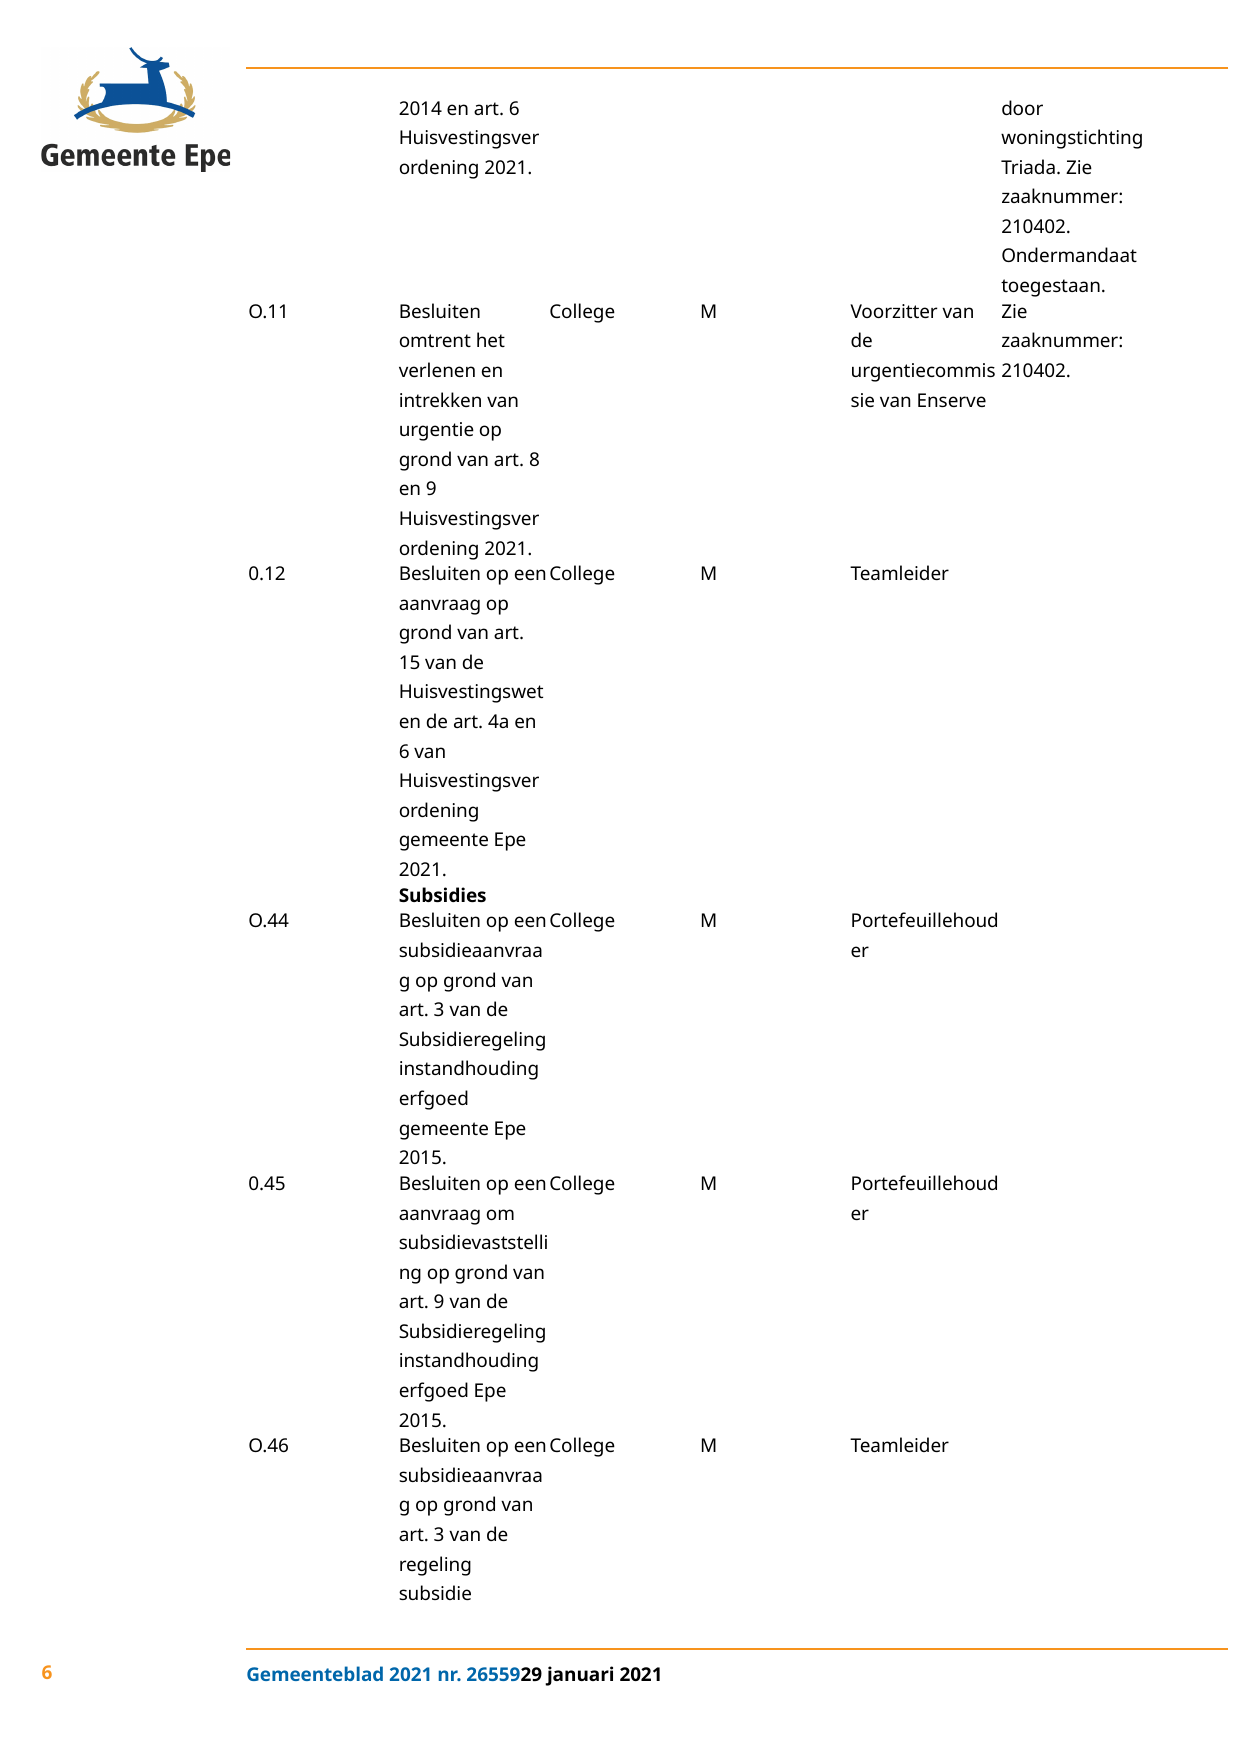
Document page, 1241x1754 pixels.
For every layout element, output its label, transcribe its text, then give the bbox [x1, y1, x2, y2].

table_cell Teamleider [850, 560, 1001, 882]
table_cell College [549, 908, 700, 1170]
table_cell Besluiten op een aanvraag om subsidievaststelling op grond van art. 9 van de Subsidieregeling instandhouding erfgoed Epe 2015. [399, 1170, 549, 1432]
table_cell Teamleider [850, 1433, 1001, 1606]
table_cell College [549, 298, 700, 560]
table_cell 2014 en art. 6 Huisvestingsverordening 2021. [399, 95, 549, 298]
table_cell Besluiten op een subsidieaanvraag op grond van art. 3 van de Subsidieregeling instandhouding erfgoed gemeente Epe 2015. [399, 908, 549, 1170]
table_cell [549, 95, 700, 298]
table_cell [850, 95, 1001, 298]
table_cell 0.12 [248, 560, 398, 882]
table_cell College [549, 1433, 700, 1606]
table_cell door woningstichting Triada. Zie zaaknummer: 210402. Ondermandaat toegestaan. [1001, 95, 1152, 298]
table_cell [1001, 1433, 1152, 1606]
table_cell [1001, 908, 1152, 1170]
table_cell [850, 882, 1001, 908]
table_cell Besluiten op een subsidieaanvraag op grond van art. 3 van de regeling subsidie [399, 1433, 549, 1606]
table_cell M [700, 298, 850, 560]
table_cell M [700, 908, 850, 1170]
picture [41, 47, 231, 172]
table_cell Portefeuillehouder [850, 908, 1001, 1170]
table_cell M [700, 1170, 850, 1432]
table_cell [700, 882, 850, 908]
table_cell Besluiten op een aanvraag op grond van art. 15 van de Huisvestingswet en de art. 4a en 6 van Huisvestingsverordening gemeente Epe 2021. [399, 560, 549, 882]
table_cell Portefeuillehouder [850, 1170, 1001, 1432]
table_cell M [700, 1433, 850, 1606]
table_cell Voorzitter van de urgentiecommissie van Enserve [850, 298, 1001, 560]
table_cell 0.45 [248, 1170, 398, 1432]
table_cell [1001, 882, 1152, 908]
table_cell Zie zaaknummer: 210402. [1001, 298, 1152, 560]
table_cell [700, 95, 850, 298]
table_cell [248, 882, 398, 908]
table_cell Besluiten omtrent het verlenen en intrekken van urgentie op grond van art. 8 en 9 Huisvestingsverordening 2021. [399, 298, 549, 560]
table_cell O.44 [248, 908, 398, 1170]
table_cell Subsidies [399, 882, 549, 908]
table_cell M [700, 560, 850, 882]
table_cell [1001, 1170, 1152, 1432]
table_cell O.46 [248, 1433, 398, 1606]
table_cell [549, 882, 700, 908]
table_cell College [549, 1170, 700, 1432]
table_cell [1001, 560, 1152, 882]
table_cell College [549, 560, 700, 882]
table_cell [248, 95, 398, 298]
table_cell O.11 [248, 298, 398, 560]
